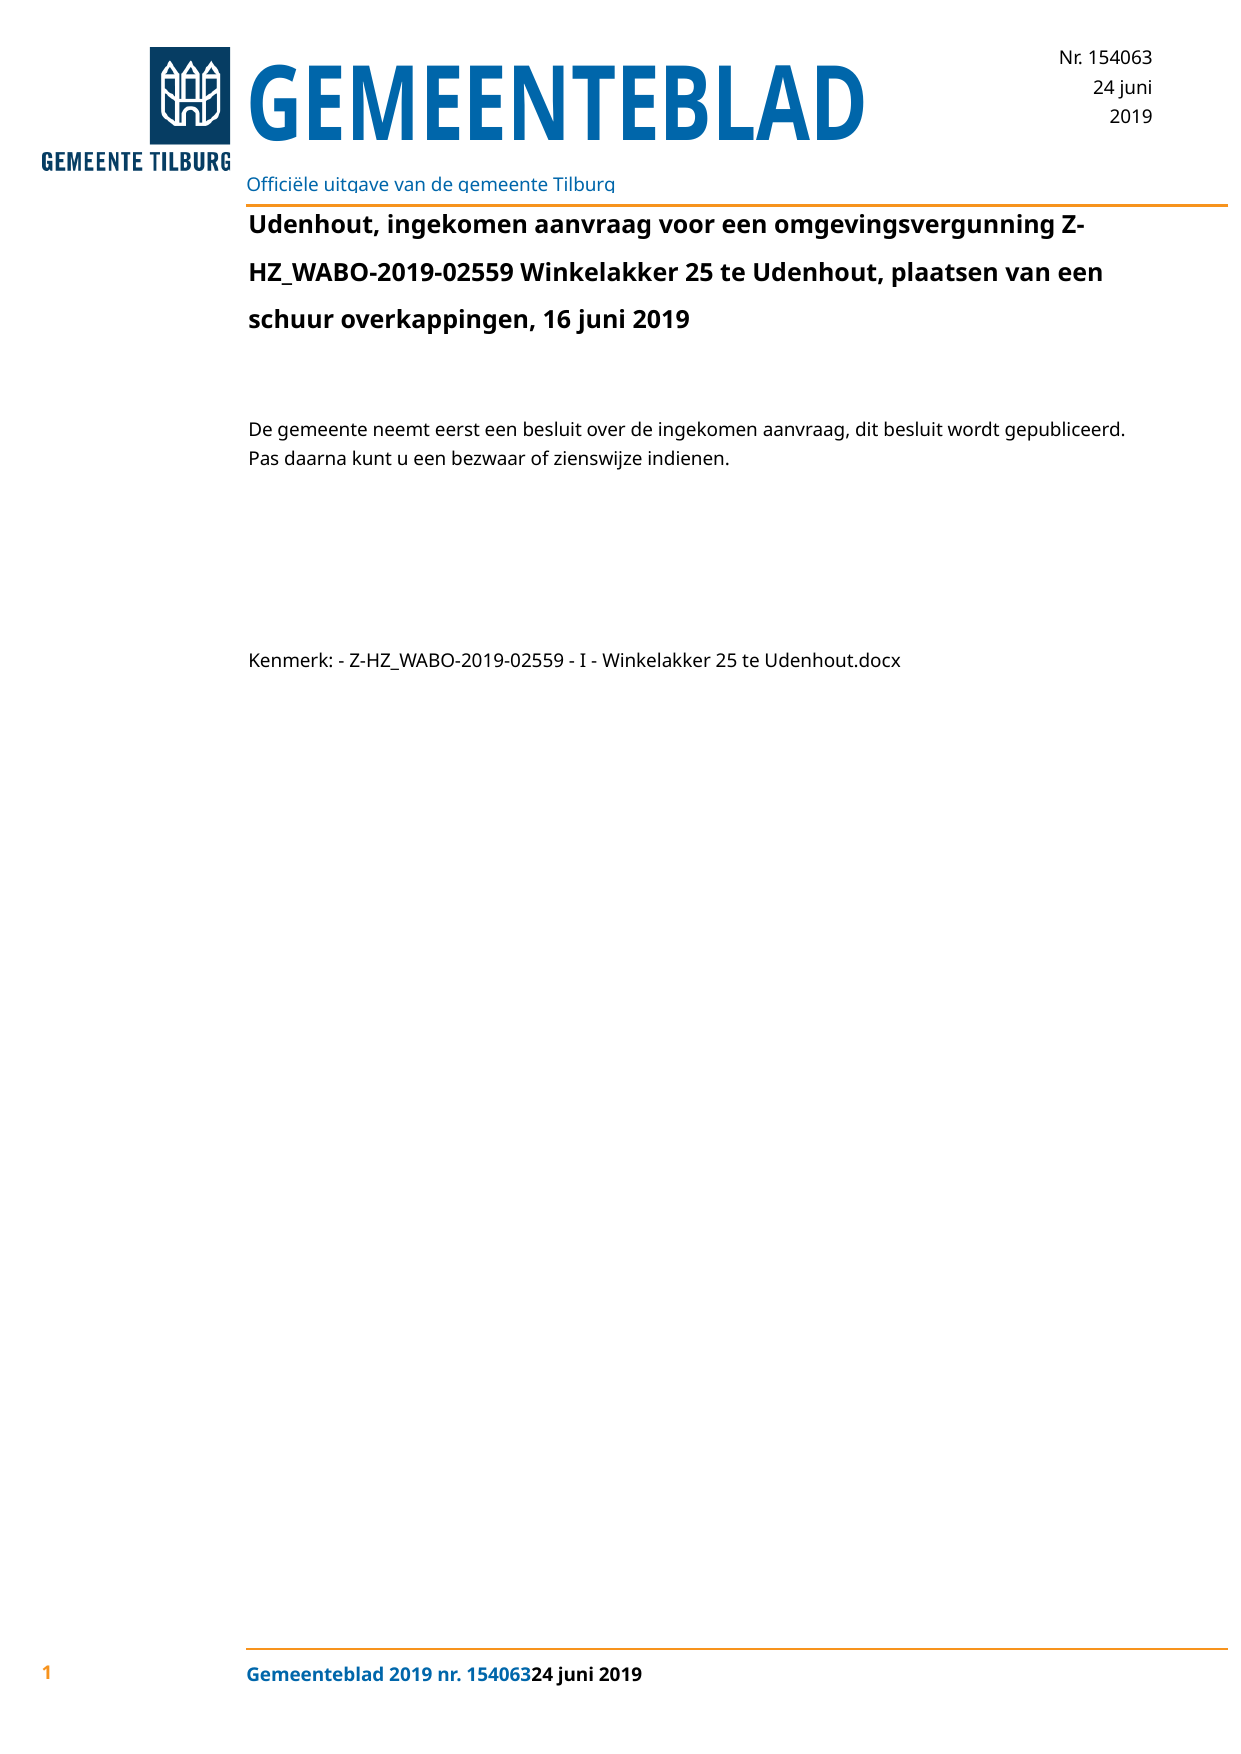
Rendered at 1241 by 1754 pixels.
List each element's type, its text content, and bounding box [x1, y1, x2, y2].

text Udenhout, ingekomen aanvraag voor een omgevingsvergunning Z-HZ_WABO-2019-02559 Winkelakker 25 te Udenhout, plaatsen van een schuur overkappingen, 16 juni 2019 [248, 207, 1152, 336]
text Kenmerk: - Z-HZ_WABO-2019-02559 - I - Winkelakker 25 te Udenhout.docx [248, 647, 1152, 673]
picture [41, 47, 231, 172]
text De gemeente neemt eerst een besluit over de ingekomen aanvraag, dit besluit wordt gepubliceerd. Pas daarna kunt u een bezwaar of zienswijze indienen. [248, 416, 1152, 471]
